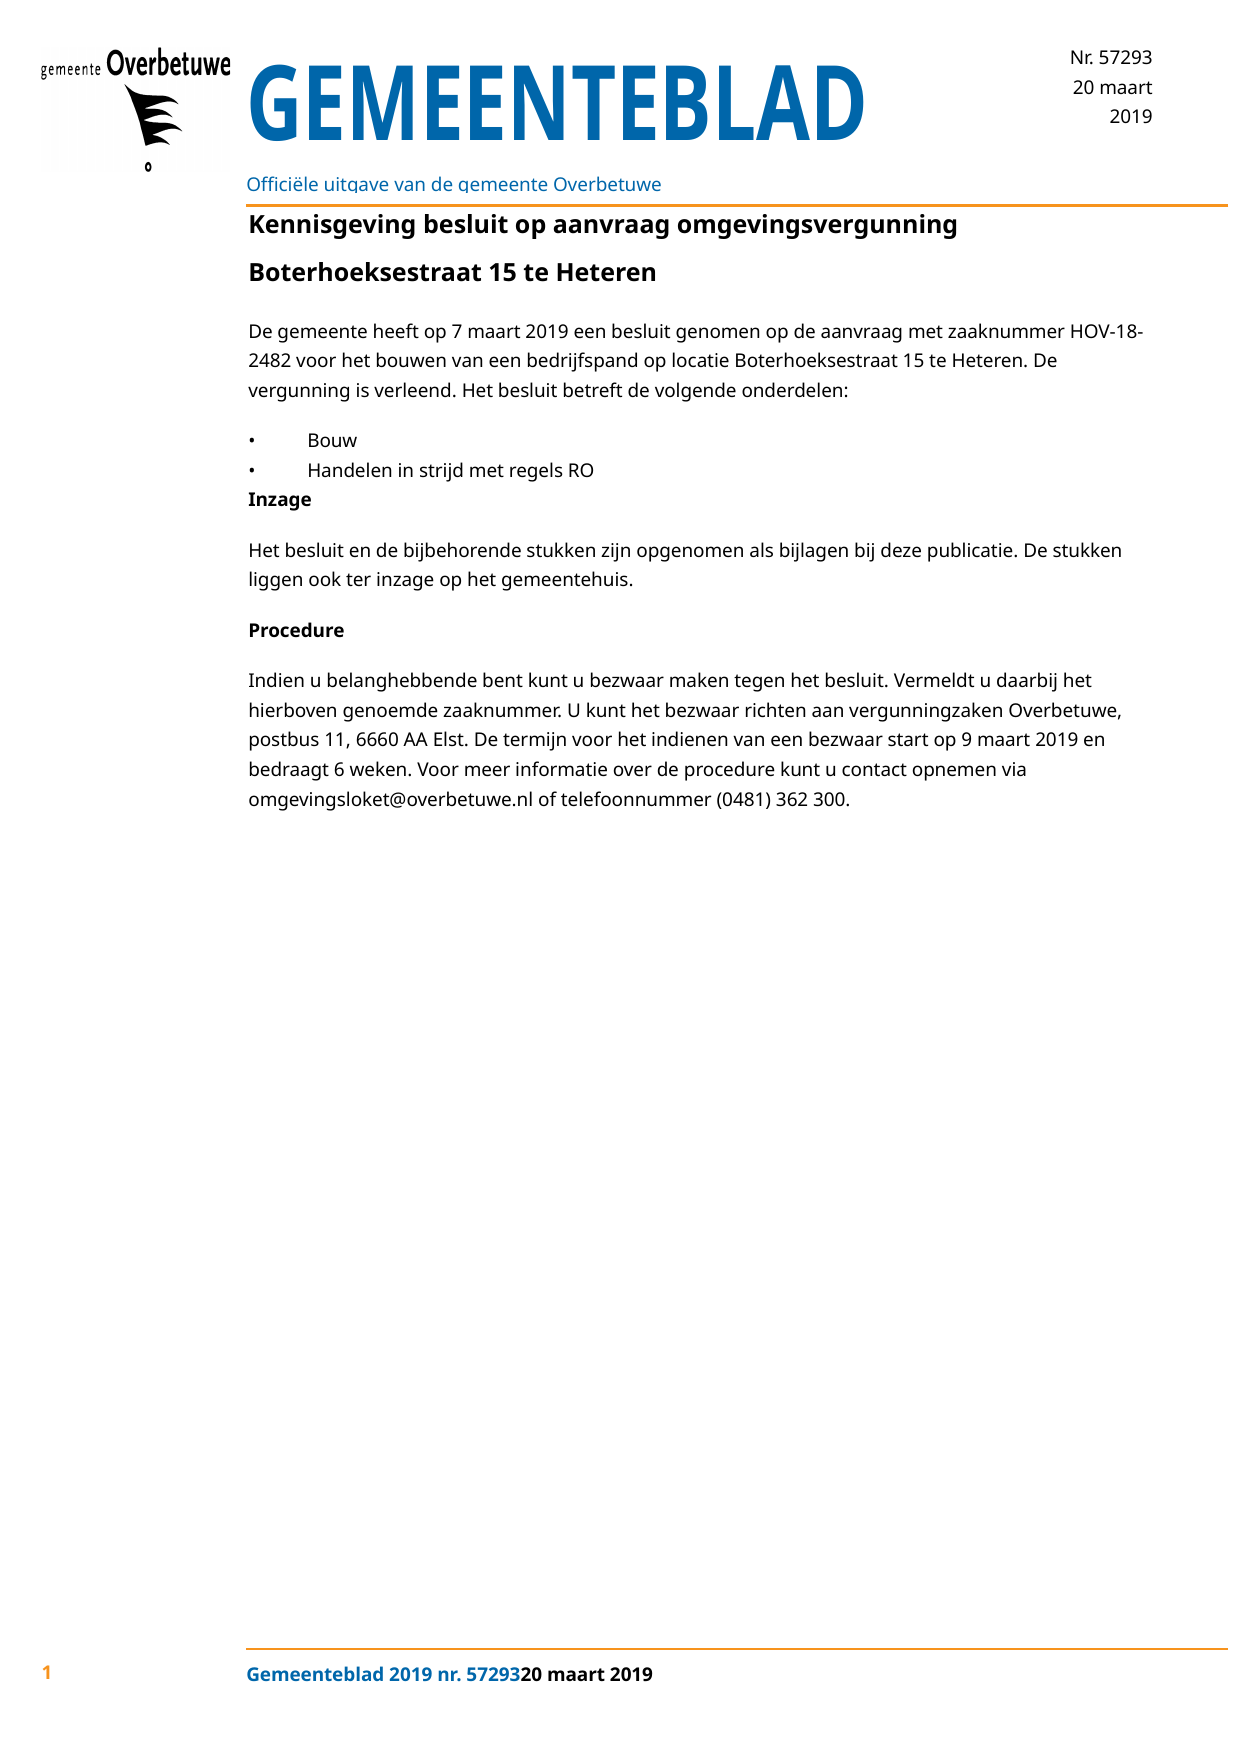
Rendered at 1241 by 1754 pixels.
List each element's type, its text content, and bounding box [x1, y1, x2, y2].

text Het besluit en de bijbehorende stukken zijn opgenomen als bijlagen bij deze publicatie. De stukken liggen ook ter inzage op het gemeentehuis. [248, 537, 1152, 592]
text Inzage [248, 487, 1152, 512]
text Kennisgeving besluit op aanvraag omgevingsvergunning Boterhoeksestraat 15 te Heteren [248, 207, 1152, 288]
text Indien u belanghebbende bent kunt u bezwaar maken tegen het besluit. Vermeldt u daarbij het hierboven genoemde zaaknummer. U kunt het bezwaar richten aan vergunningzaken Overbetuwe, postbus 11, 6660 AA Elst. De termijn voor het indienen van een bezwaar start op 9 maart 2019 en bedraagt 6 weken. Voor meer informatie over de procedure kunt u contact opnemen via omgevingsloket@overbetuwe.nl of telefoonnummer (0481) 362 300. [248, 667, 1152, 812]
text Procedure [248, 617, 1152, 643]
picture [41, 47, 231, 172]
list Bouw [248, 427, 1152, 453]
list Handelen in strijd met regels RO [248, 457, 1152, 483]
text De gemeente heeft op 7 maart 2019 een besluit genomen op de aanvraag met zaaknummer HOV-18-2482 voor het bouwen van een bedrijfspand op locatie Boterhoeksestraat 15 te Heteren. De vergunning is verleend. Het besluit betreft de volgende onderdelen: [248, 318, 1152, 403]
